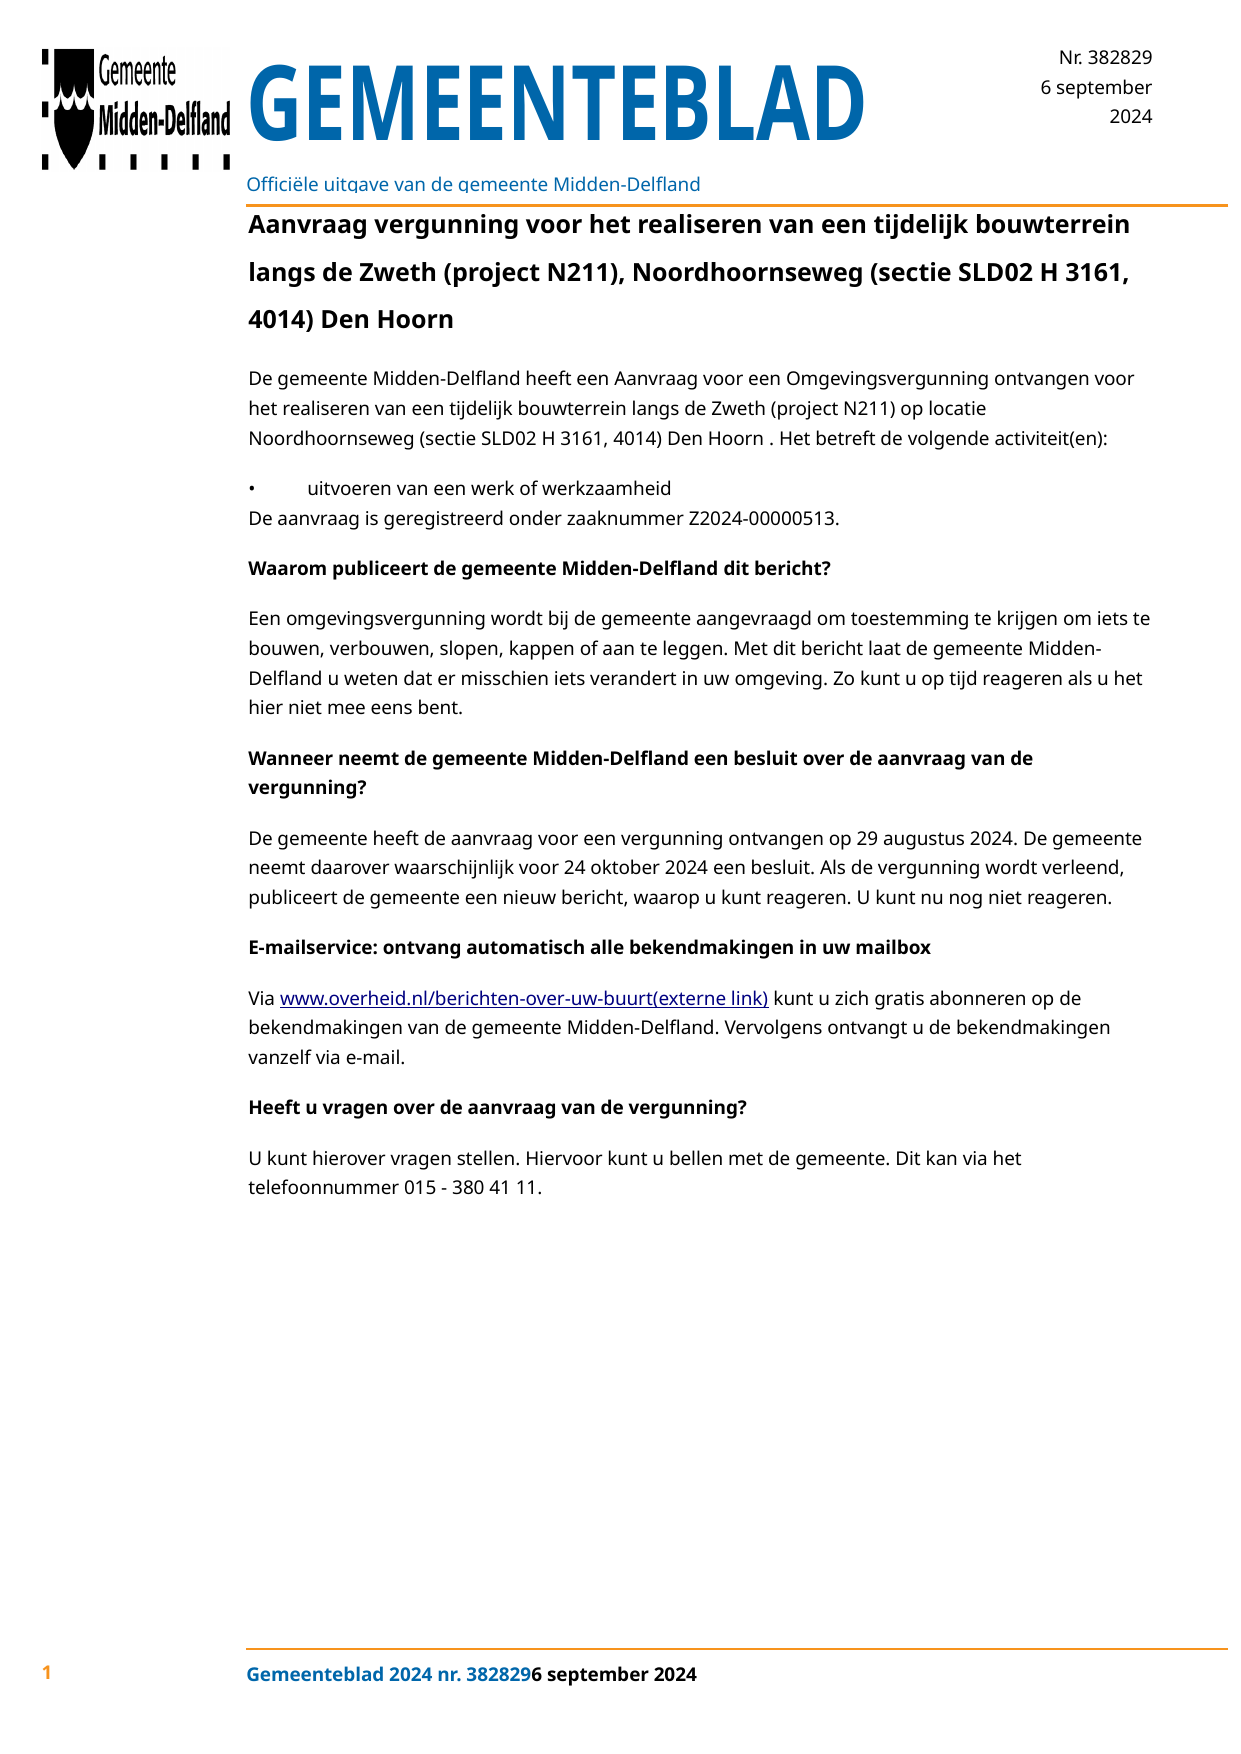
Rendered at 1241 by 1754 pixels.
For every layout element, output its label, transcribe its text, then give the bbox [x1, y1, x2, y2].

text Heeft u vragen over de aanvraag van de vergunning? [248, 1094, 1152, 1120]
text Wanneer neemt de gemeente Midden-Delfland een besluit over de aanvraag van de vergunning? [248, 745, 1152, 800]
text De gemeente heeft de aanvraag voor een vergunning ontvangen op 29 augustus 2024. De gemeente neemt daarover waarschijnlijk voor 24 oktober 2024 een besluit. Als de vergunning wordt verleend, publiceert de gemeente een nieuw bericht, waarop u kunt reageren. U kunt nu nog niet reageren. [248, 825, 1152, 909]
text De aanvraag is geregistreerd onder zaaknummer Z2024-00000513. [248, 505, 1152, 530]
text Waarom publiceert de gemeente Midden-Delfland dit bericht? [248, 555, 1152, 581]
picture [41, 47, 231, 172]
text De gemeente Midden-Delfland heeft een Aanvraag voor een Omgevingsvergunning ontvangen voor het realiseren van een tijdelijk bouwterrein langs de Zweth (project N211) op locatie Noordhoornseweg (sectie SLD02 H 3161, 4014) Den Hoorn . Het betreft de volgende activiteit(en): [248, 366, 1152, 450]
text E-mailservice: ontvang automatisch alle bekendmakingen in uw mailbox [248, 934, 1152, 960]
text Een omgevingsvergunning wordt bij de gemeente aangevraagd om toestemming te krijgen om iets te bouwen, verbouwen, slopen, kappen of aan te leggen. Met dit bericht laat de gemeente Midden-Delfland u weten dat er misschien iets verandert in uw omgeving. Zo kunt u op tijd reageren als u het hier niet mee eens bent. [248, 606, 1152, 720]
text U kunt hierover vragen stellen. Hiervoor kunt u bellen met de gemeente. Dit kan via het telefoonnummer 015 - 380 41 11. [248, 1145, 1152, 1200]
text Via www.overheid.nl/berichten-over-uw-buurt(externe link) kunt u zich gratis abonneren op de bekendmakingen van de gemeente Midden-Delfland. Vervolgens ontvangt u de bekendmakingen vanzelf via e-mail. [248, 985, 1152, 1069]
text Aanvraag vergunning voor het realiseren van een tijdelijk bouwterrein langs de Zweth (project N211), Noordhoornseweg (sectie SLD02 H 3161, 4014) Den Hoorn [248, 207, 1152, 336]
list uitvoeren van een werk of werkzaamheid [248, 475, 1152, 501]
